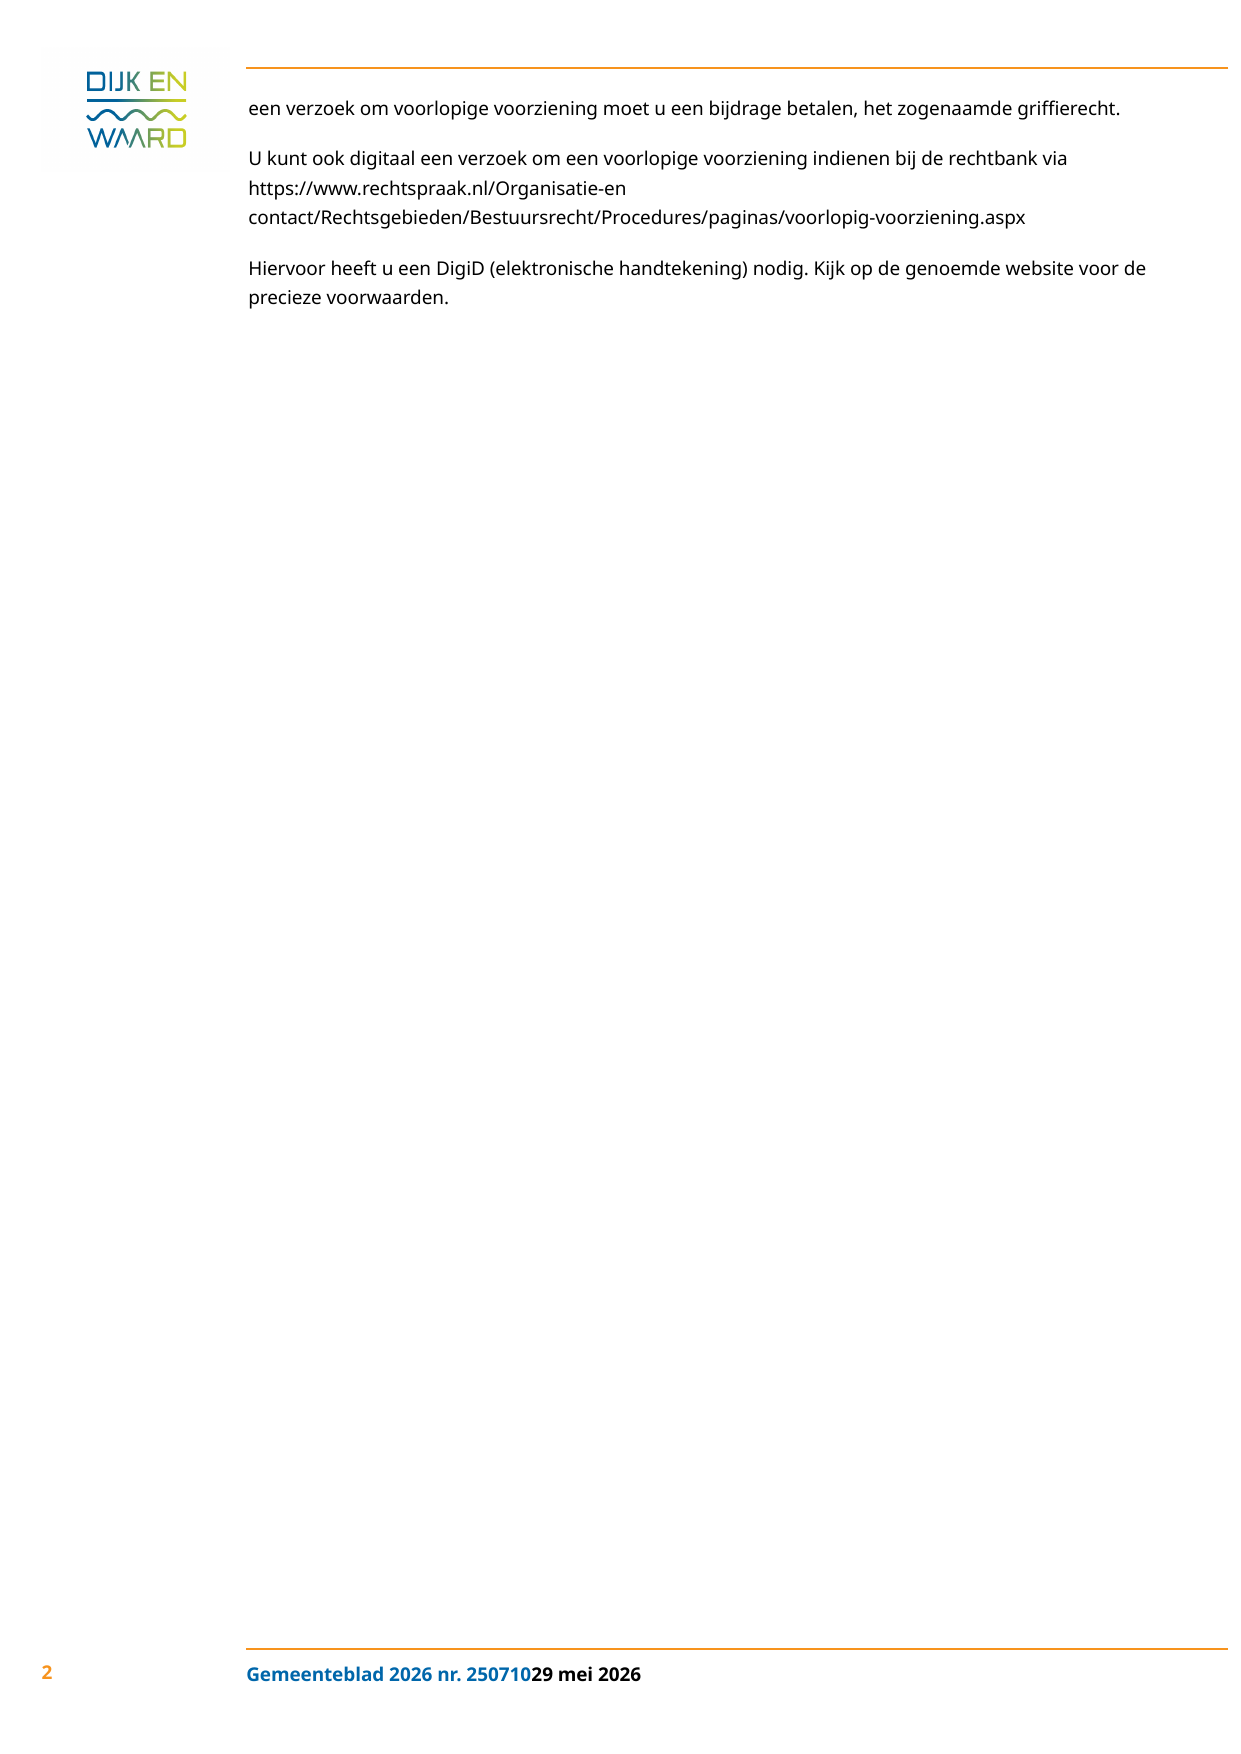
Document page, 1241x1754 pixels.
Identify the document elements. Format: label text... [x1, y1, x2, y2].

text een verzoek om voorlopige voorziening moet u een bijdrage betalen, het zogenaamde griffierecht. [248, 95, 1152, 121]
text Hiervoor heeft u een DigiD (elektronische handtekening) nodig. Kijk op de genoemde website voor de precieze voorwaarden. [248, 255, 1152, 310]
text U kunt ook digitaal een verzoek om een voorlopige voorziening indienen bij de rechtbank via https://www.rechtspraak.nl/Organisatie-en contact/Rechtsgebieden/Bestuursrecht/Procedures/paginas/voorlopig-voorziening.aspx [248, 145, 1152, 230]
picture [41, 47, 231, 172]
